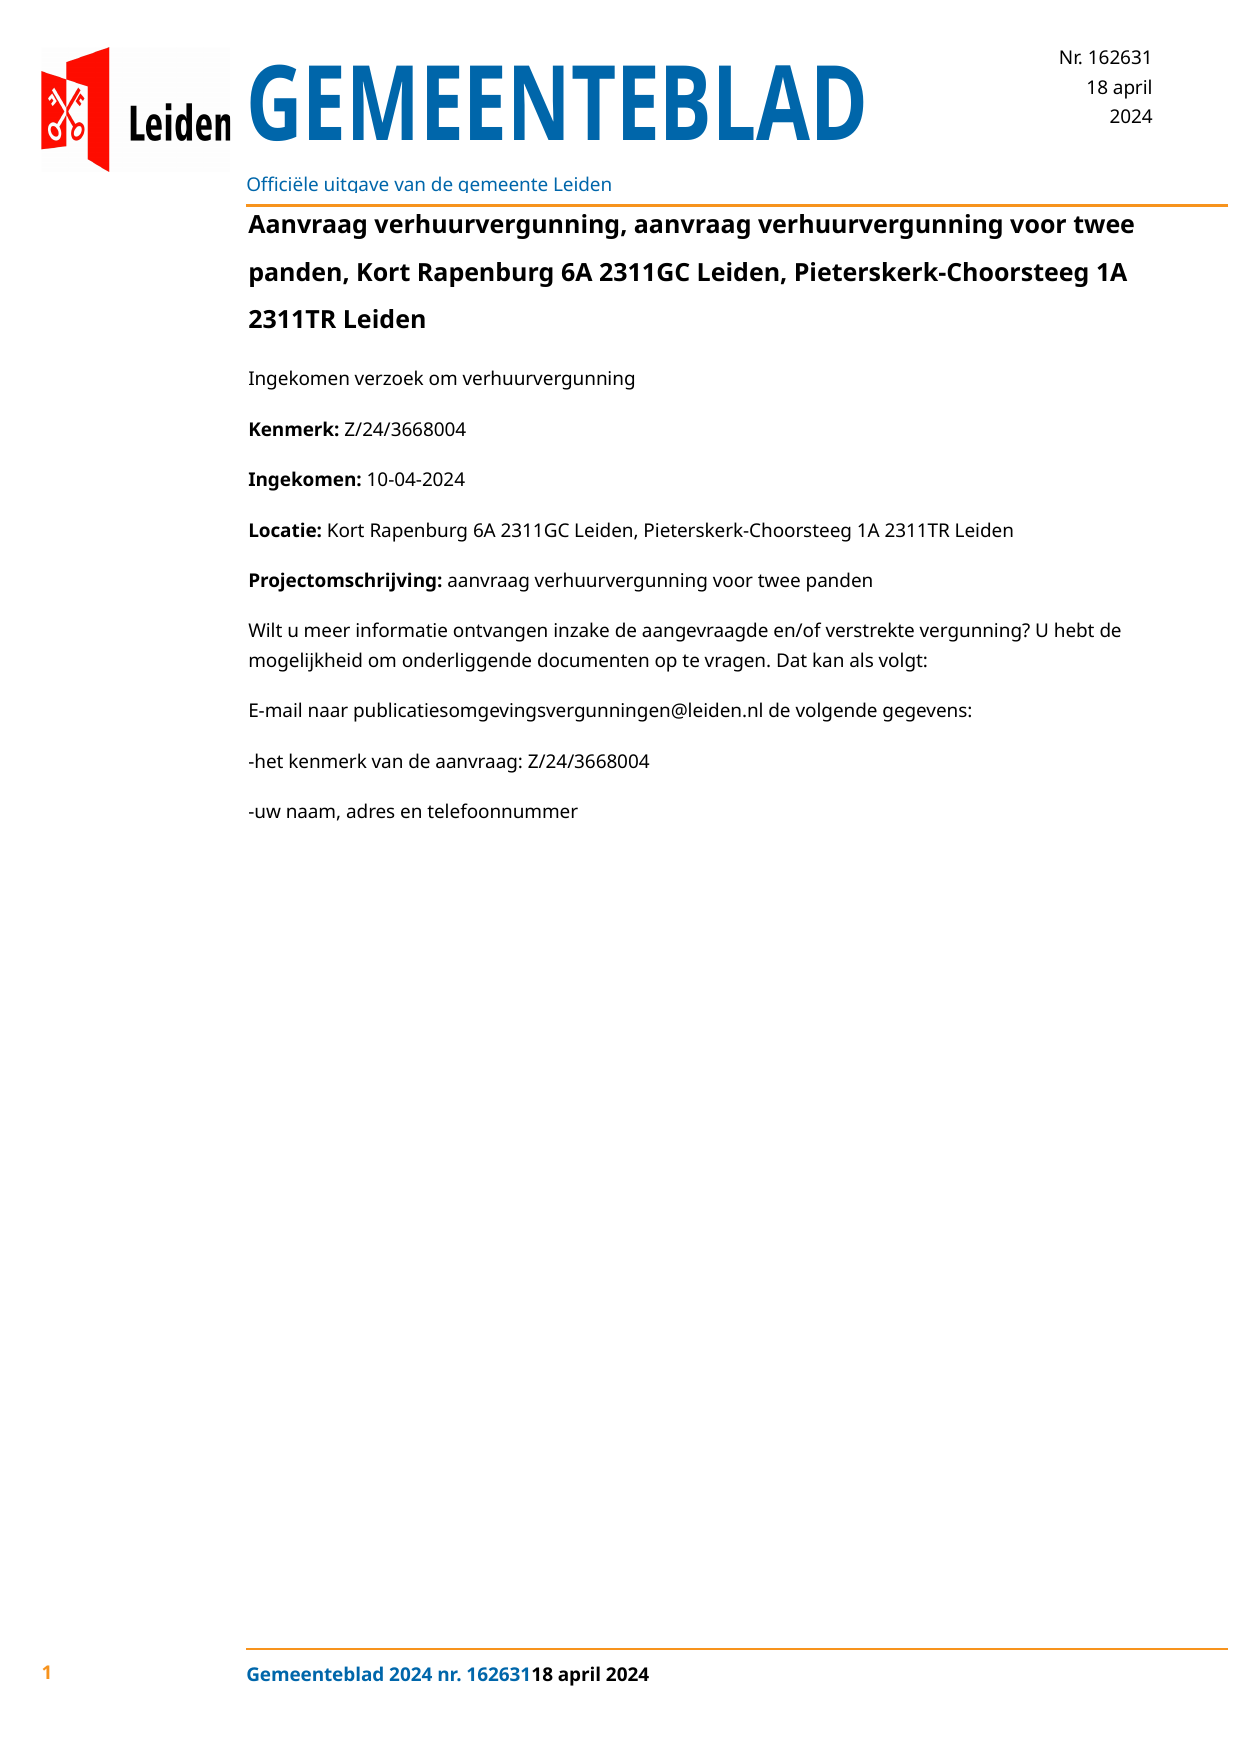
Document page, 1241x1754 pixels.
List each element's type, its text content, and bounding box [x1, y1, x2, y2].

text Aanvraag verhuurvergunning, aanvraag verhuurvergunning voor twee panden, Kort Rapenburg 6A 2311GC Leiden, Pieterskerk-Choorsteeg 1A 2311TR Leiden [248, 207, 1152, 336]
text Wilt u meer informatie ontvangen inzake de aangevraagde en/of verstrekte vergunning? U hebt de mogelijkheid om onderliggende documenten op te vragen. Dat kan als volgt: [248, 618, 1152, 673]
text Kenmerk: Z/24/3668004 [248, 416, 1152, 442]
text Ingekomen: 10-04-2024 [248, 466, 1152, 492]
text -uw naam, adres en telefoonnummer [248, 798, 1152, 824]
text Ingekomen verzoek om verhuurvergunning [248, 366, 1152, 391]
picture [41, 47, 231, 172]
text Projectomschrijving: aanvraag verhuurvergunning voor twee panden [248, 567, 1152, 593]
text Locatie: Kort Rapenburg 6A 2311GC Leiden, Pieterskerk-Choorsteeg 1A 2311TR Leiden [248, 517, 1152, 542]
text -het kenmerk van de aanvraag: Z/24/3668004 [248, 748, 1152, 774]
text E-mail naar publicatiesomgevingsvergunningen@leiden.nl de volgende gegevens: [248, 698, 1152, 723]
